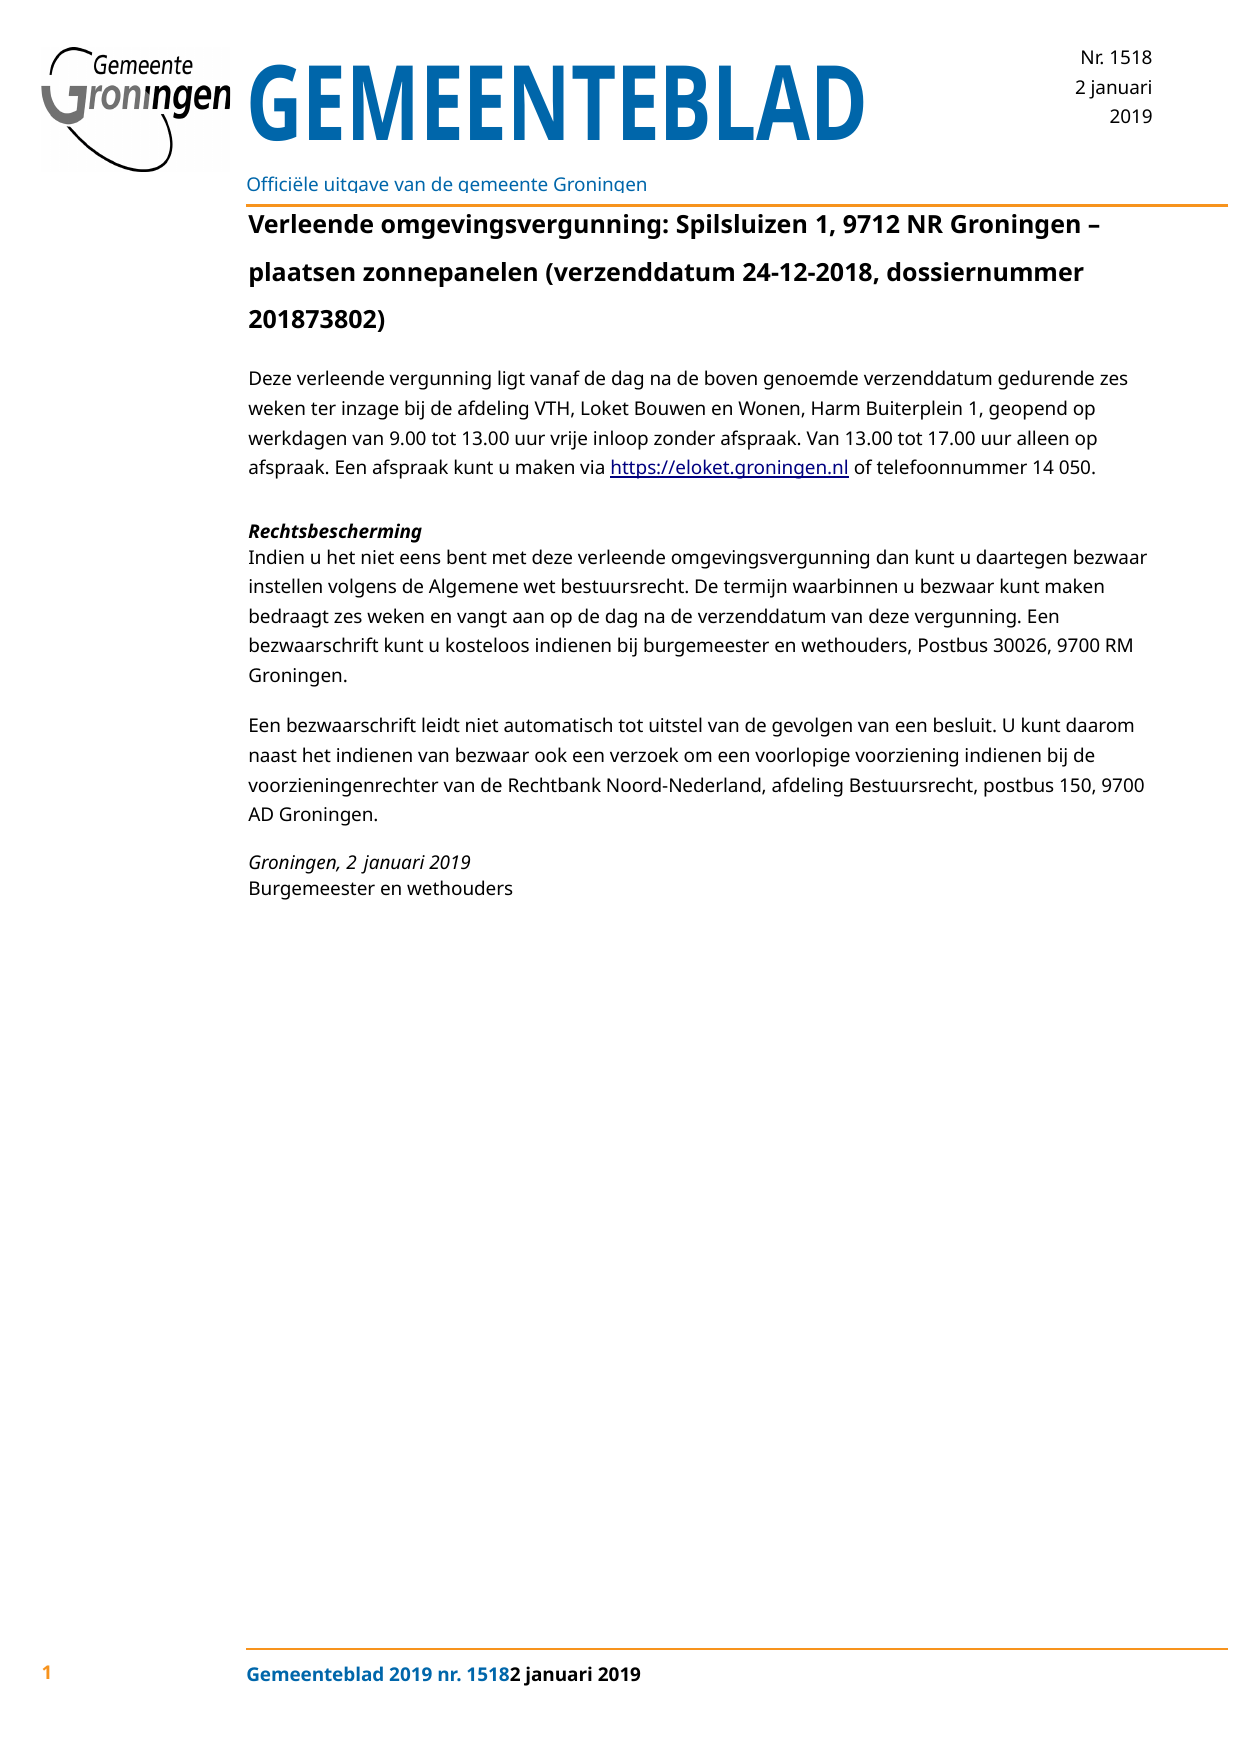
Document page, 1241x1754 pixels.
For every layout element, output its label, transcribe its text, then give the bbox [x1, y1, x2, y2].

text Groningen, 2 januari 2019 [248, 849, 1152, 875]
text Indien u het niet eens bent met deze verleende omgevingsvergunning dan kunt u daartegen bezwaar instellen volgens de Algemene wet bestuursrecht. De termijn waarbinnen u bezwaar kunt maken bedraagt zes weken en vangt aan op de dag na de verzenddatum van deze vergunning. Een bezwaarschrift kunt u kosteloos indienen bij burgemeester en wethouders, Postbus 30026, 9700 RM Groningen. [248, 544, 1152, 688]
text Rechtsbescherming [248, 518, 1152, 544]
text Burgemeester en wethouders [248, 875, 1152, 901]
text Verleende omgevingsvergunning: Spilsluizen 1, 9712 NR Groningen – plaatsen zonnepanelen (verzenddatum 24-12-2018, dossiernummer 201873802) [248, 207, 1152, 336]
text Deze verleende vergunning ligt vanaf de dag na de boven genoemde verzenddatum gedurende zes weken ter inzage bij de afdeling VTH, Loket Bouwen en Wonen, Harm Buiterplein 1, geopend op werkdagen van 9.00 tot 13.00 uur vrije inloop zonder afspraak. Van 13.00 tot 17.00 uur alleen op afspraak. Een afspraak kunt u maken via https://eloket.groningen.nl of telefoonnummer 14 050. [248, 366, 1152, 480]
text Een bezwaarschrift leidt niet automatisch tot uitstel van de gevolgen van een besluit. U kunt daarom naast het indienen van bezwaar ook een verzoek om een voorlopige voorziening indienen bij de voorzieningenrechter van de Rechtbank Noord-Nederland, afdeling Bestuursrecht, postbus 150, 9700 AD Groningen. [248, 713, 1152, 827]
picture [41, 47, 231, 172]
